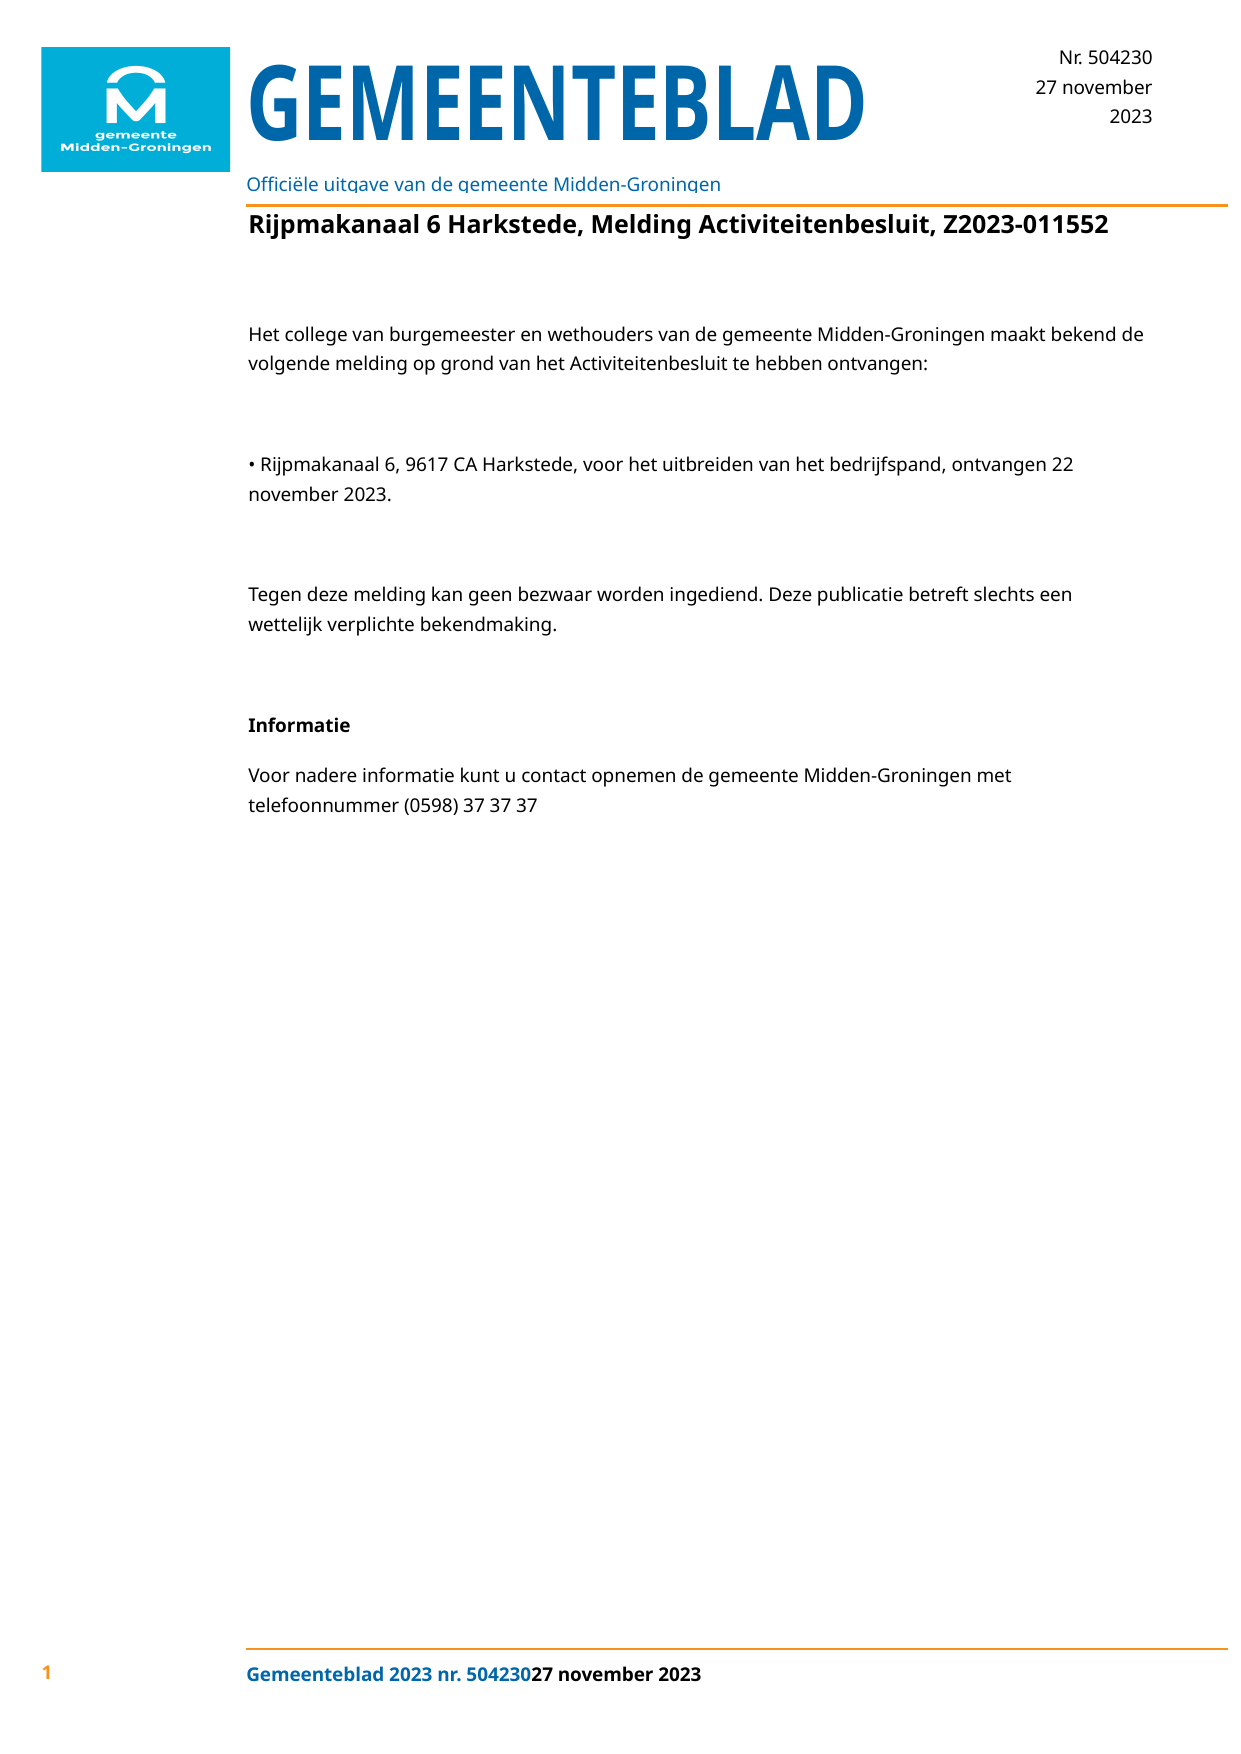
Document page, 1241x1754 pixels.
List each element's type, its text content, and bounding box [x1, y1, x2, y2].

text Het college van burgemeester en wethouders van de gemeente Midden-Groningen maakt bekend de volgende melding op grond van het Activiteitenbesluit te hebben ontvangen: [248, 321, 1152, 376]
text Tegen deze melding kan geen bezwaar worden ingediend. Deze publicatie betreft slechts een wettelijk verplichte bekendmaking. [248, 582, 1152, 637]
text • Rijpmakanaal 6, 9617 CA Harkstede, voor het uitbreiden van het bedrijfspand, ontvangen 22 november 2023. [248, 451, 1152, 506]
text Rijpmakanaal 6 Harkstede, Melding Activiteitenbesluit, Z2023-011552 [248, 207, 1152, 241]
text Voor nadere informatie kunt u contact opnemen de gemeente Midden-Groningen met telefoonnummer (0598) 37 37 37 [248, 762, 1152, 818]
picture [107, 89, 165, 122]
text Informatie [248, 712, 1152, 738]
picture [108, 66, 164, 82]
picture [184, 146, 190, 153]
